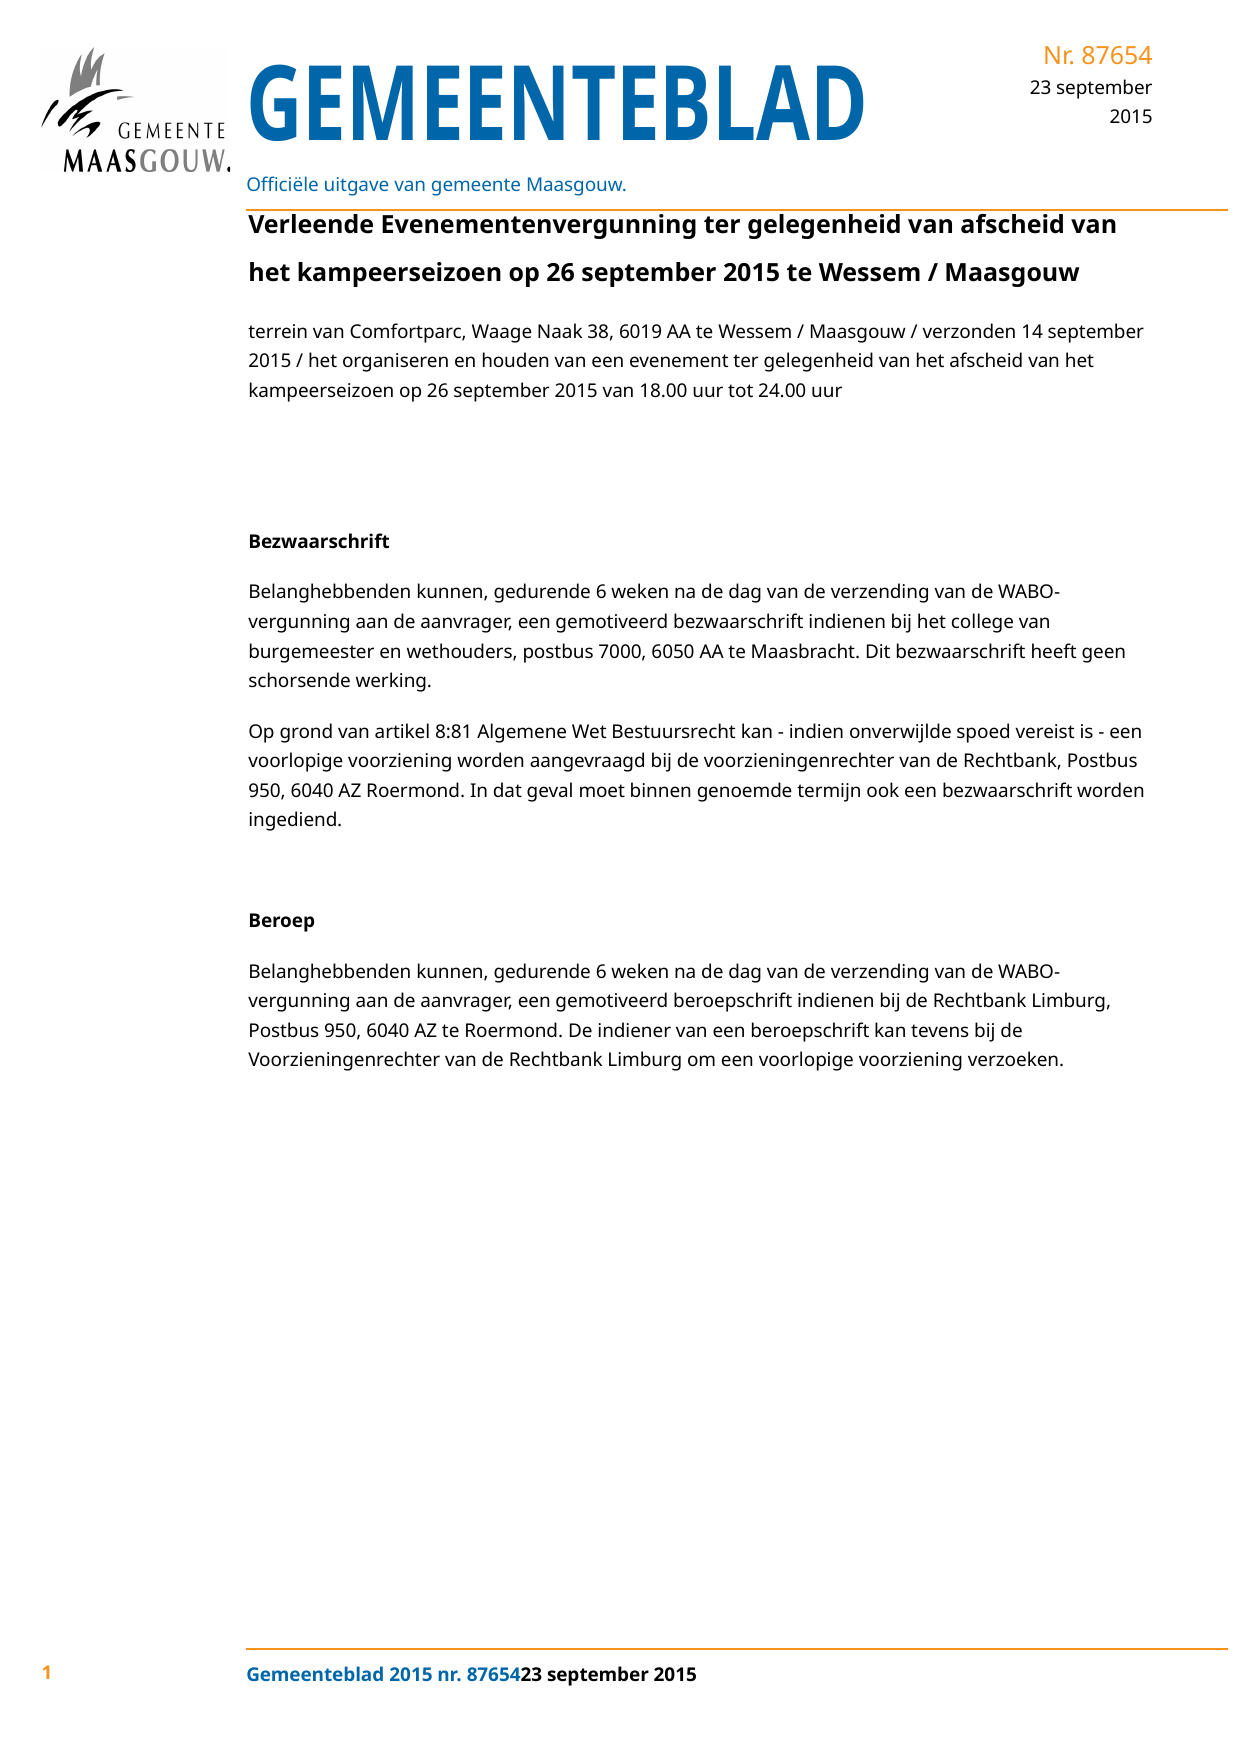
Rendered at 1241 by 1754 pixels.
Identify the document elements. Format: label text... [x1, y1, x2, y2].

text terrein van Comfortparc, Waage Naak 38, 6019 AA te Wessem / Maasgouw / verzonden 14 september 2015 / het organiseren en houden van een evenement ter gelegenheid van het afscheid van het kampeerseizoen op 26 september 2015 van 18.00 uur tot 24.00 uur [248, 318, 1152, 403]
text Op grond van artikel 8:81 Algemene Wet Bestuursrecht kan - indien onverwijlde spoed vereist is - een voorlopige voorziening worden aangevraagd bij de voorzieningenrechter van de Rechtbank, Postbus 950, 6040 AZ Roermond. In dat geval moet binnen genoemde termijn ook een bezwaarschrift worden ingediend. [248, 718, 1152, 832]
text Belanghebbenden kunnen, gedurende 6 weken na de dag van de verzending van de WABO-vergunning aan de aanvrager, een gemotiveerd bezwaarschrift indienen bij het college van burgemeester en wethouders, postbus 7000, 6050 AA te Maasbracht. Dit bezwaarschrift heeft geen schorsende werking. [248, 579, 1152, 693]
text Belanghebbenden kunnen, gedurende 6 weken na de dag van de verzending van de WABO-vergunning aan de aanvrager, een gemotiveerd beroepschrift indienen bij de Rechtbank Limburg, Postbus 950, 6040 AZ te Roermond. De indiener van een beroepschrift kan tevens bij de Voorzieningenrechter van de Rechtbank Limburg om een voorlopige voorziening verzoeken. [248, 958, 1152, 1072]
text Bezwaarschrift [248, 528, 1152, 554]
text Verleende Evenementenvergunning ter gelegenheid van afscheid van het kampeerseizoen op 26 september 2015 te Wessem / Maasgouw [248, 211, 1152, 288]
picture [41, 47, 231, 172]
text Beroep [248, 907, 1152, 933]
